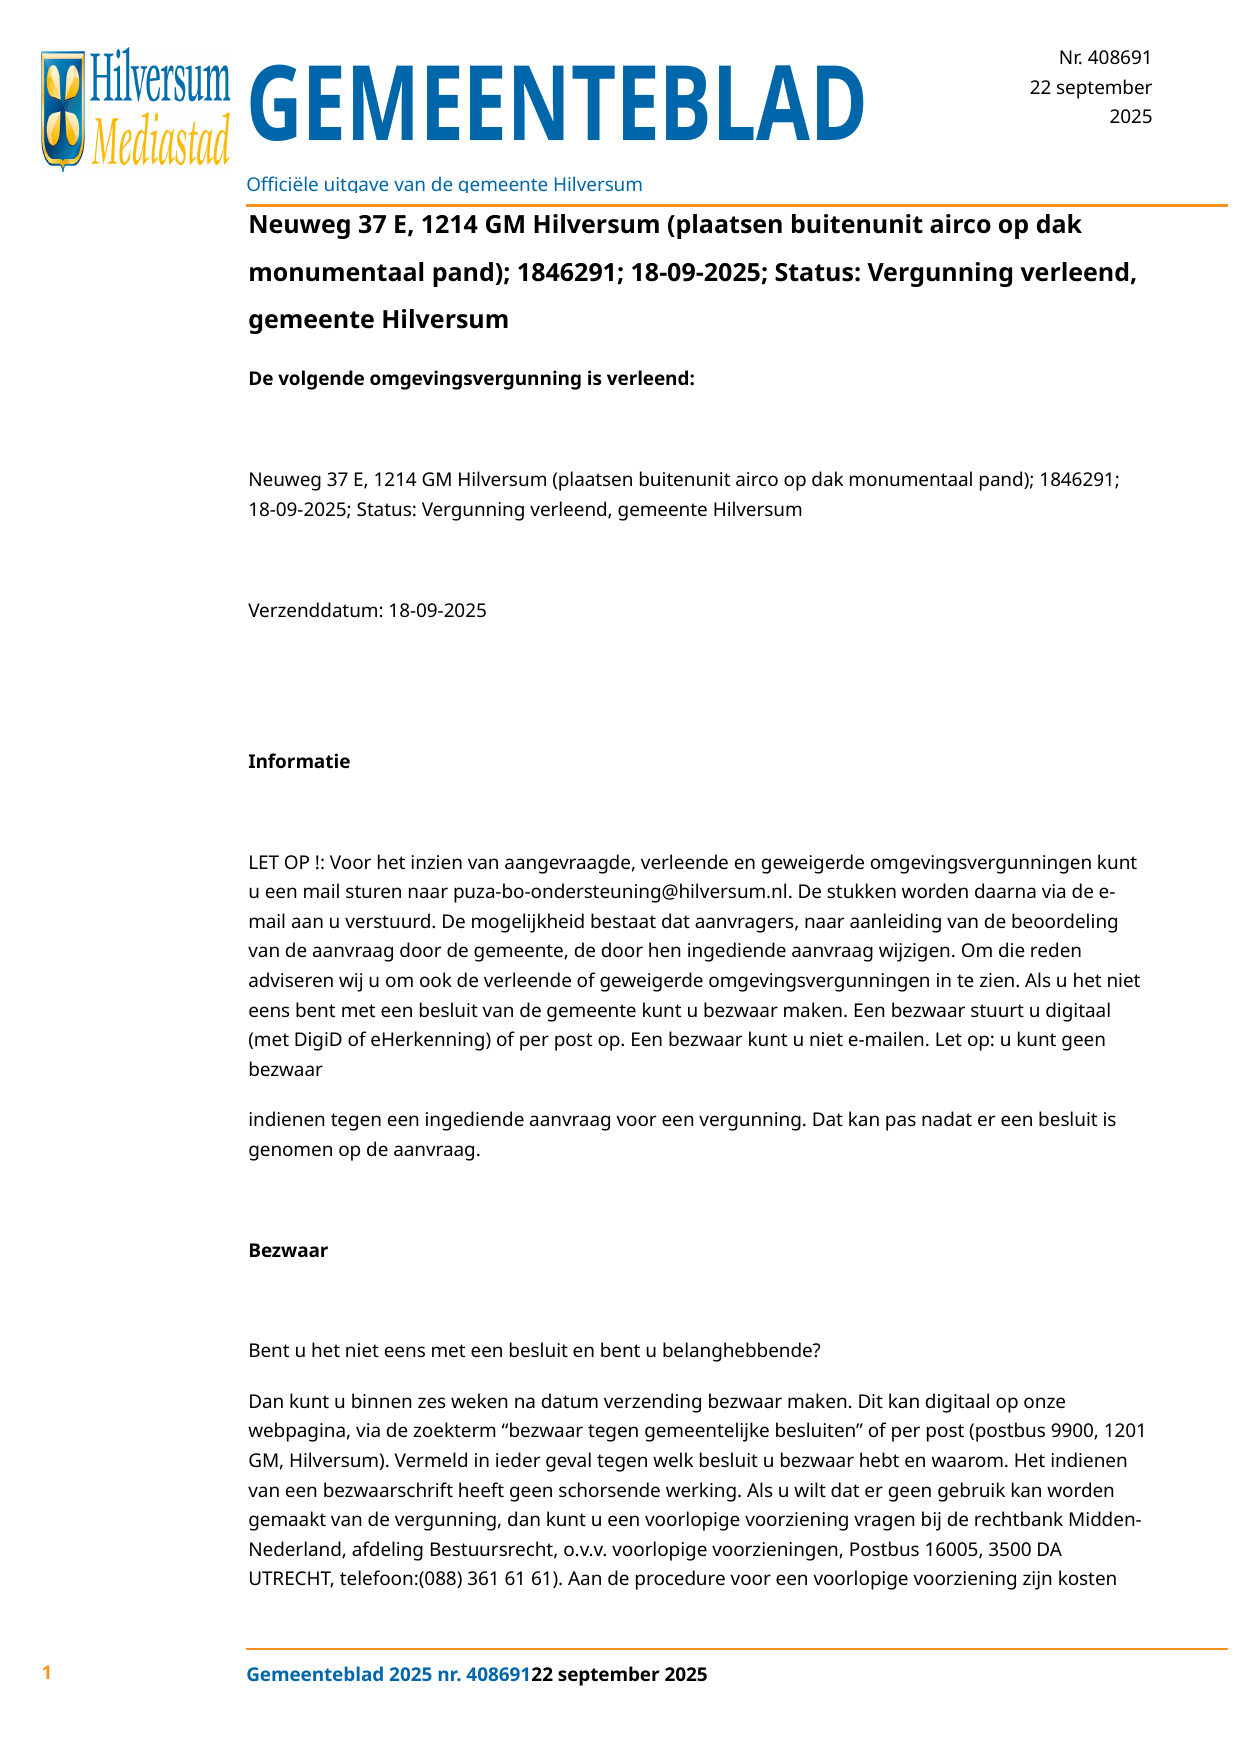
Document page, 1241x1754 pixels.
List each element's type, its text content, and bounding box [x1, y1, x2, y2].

text Neuweg 37 E, 1214 GM Hilversum (plaatsen buitenunit airco op dak monumentaal pand); 1846291; 18-09-2025; Status: Vergunning verleend, gemeente Hilversum [248, 466, 1152, 522]
text Bezwaar [248, 1237, 1152, 1262]
text indienen tegen een ingediende aanvraag voor een vergunning. Dat kan pas nadat er een besluit is genomen op de aanvraag. [248, 1106, 1152, 1162]
picture [41, 47, 231, 172]
text De volgende omgevingsvergunning is verleend: [248, 366, 1152, 391]
text Bent u het niet eens met een besluit en bent u belanghebbende? [248, 1338, 1152, 1363]
text Neuweg 37 E, 1214 GM Hilversum (plaatsen buitenunit airco op dak monumentaal pand); 1846291; 18-09-2025; Status: Vergunning verleend, gemeente Hilversum [248, 207, 1152, 336]
text Informatie [248, 748, 1152, 774]
text Verzenddatum: 18-09-2025 [248, 597, 1152, 622]
text LET OP !: Voor het inzien van aangevraagde, verleende en geweigerde omgevingsvergunningen kunt u een mail sturen naar puza-bo-ondersteuning@hilversum.nl. De stukken worden daarna via de e-mail aan u verstuurd. De mogelijkheid bestaat dat aanvragers, naar aanleiding van de beoordeling van de aanvraag door de gemeente, de door hen ingediende aanvraag wijzigen. Om die reden adviseren wij u om ook de verleende of geweigerde omgevingsvergunningen in te zien. Als u het niet eens bent met een besluit van de gemeente kunt u bezwaar maken. Een bezwaar stuurt u digitaal (met DigiD of eHerkenning) of per post op. Een bezwaar kunt u niet e-mailen. Let op: u kunt geen bezwaar [248, 849, 1152, 1082]
text Dan kunt u binnen zes weken na datum verzending bezwaar maken. Dit kan digitaal op onze webpagina, via de zoekterm “bezwaar tegen gemeentelijke besluiten” of per post (postbus 9900, 1201 GM, Hilversum). Vermeld in ieder geval tegen welk besluit u bezwaar hebt en waarom. Het indienen van een bezwaarschrift heeft geen schorsende werking. Als u wilt dat er geen gebruik kan worden gemaakt van de vergunning, dan kunt u een voorlopige voorziening vragen bij de rechtbank Midden-Nederland, afdeling Bestuursrecht, o.v.v. voorlopige voorzieningen, Postbus 16005, 3500 DA UTRECHT, telefoon:(088) 361 61 61). Aan de procedure voor een voorlopige voorziening zijn kosten [248, 1388, 1152, 1591]
